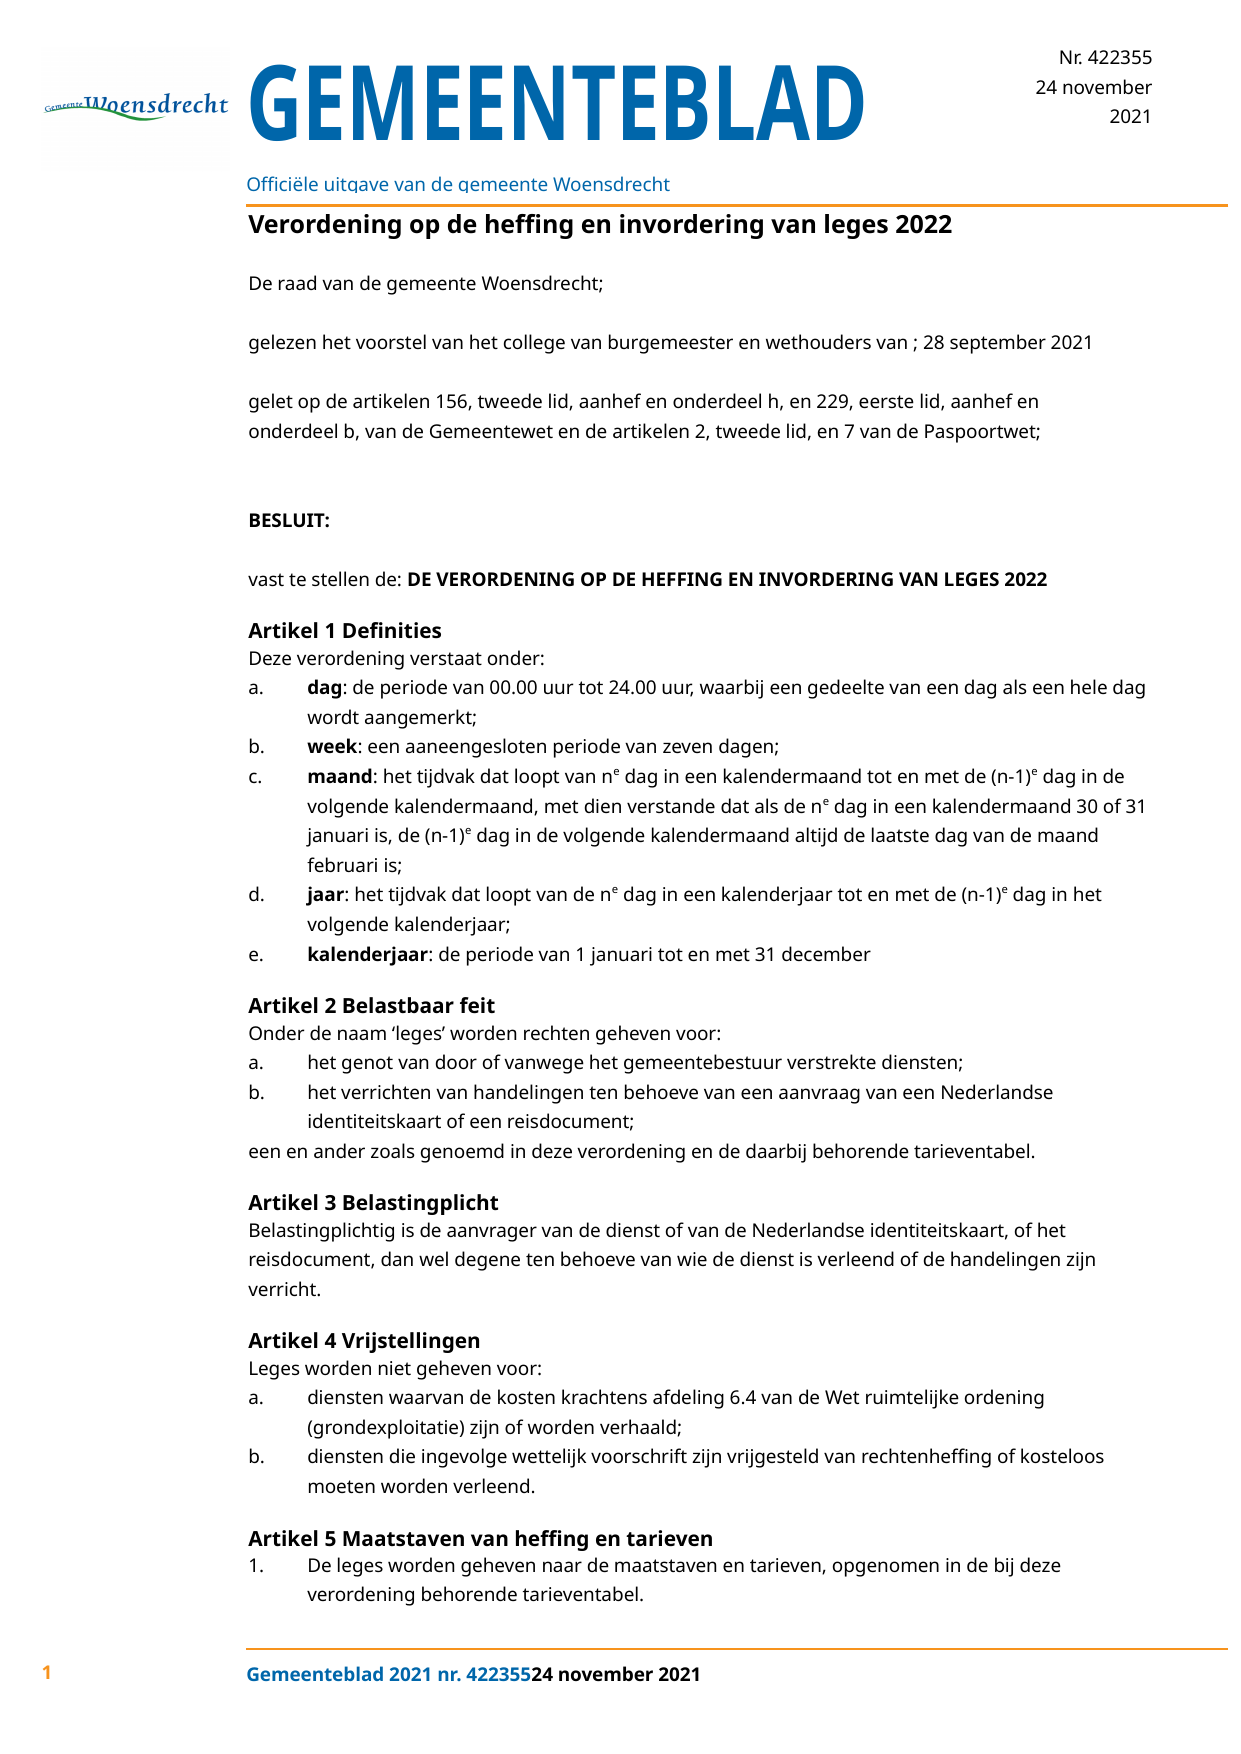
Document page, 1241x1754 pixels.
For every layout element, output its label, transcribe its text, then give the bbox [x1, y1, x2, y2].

text vast te stellen de: DE VERORDENING OP DE HEFFING EN INVORDERING VAN LEGES 2022 [248, 566, 1152, 592]
list De leges worden geheven naar de maatstaven en tarieven, opgenomen in de bij deze verordening behorende tarieventabel. [248, 1552, 1152, 1607]
list het genot van door of vanwege het gemeentebestuur verstrekte diensten; [248, 1049, 1152, 1075]
text Leges worden niet geheven voor: [248, 1355, 1152, 1381]
text Deze verordening verstaat onder: [248, 645, 1152, 671]
text De raad van de gemeente Woensdrecht; [248, 270, 1152, 296]
list maand: het tijdvak dat loopt van ne dag in een kalendermaand tot en met de (n-1)e dag in de volgende kalendermaand, met dien verstande dat als de ne dag in een kalendermaand 30 of 31 januari is, de (n-1)e dag in de volgende kalendermaand altijd de laatste dag van de maand februari is; [248, 763, 1152, 878]
list jaar: het tijdvak dat loopt van de ne dag in een kalenderjaar tot en met de (n-1)e dag in het volgende kalenderjaar; [248, 882, 1152, 937]
picture [41, 47, 231, 172]
text Belastingplichtig is de aanvrager van de dienst of van de Nederlandse identiteitskaart, of het reisdocument, dan wel degene ten behoeve van wie de dienst is verleend of de handelingen zijn verricht. [248, 1217, 1152, 1302]
text Artikel 2 Belastbaar feit [248, 991, 1152, 1020]
text Verordening op de heffing en invordering van leges 2022 [248, 207, 1152, 241]
text BESLUIT: [248, 507, 1152, 533]
list dag: de periode van 00.00 uur tot 24.00 uur, waarbij een gedeelte van een dag als een hele dag wordt aangemerkt; [248, 674, 1152, 730]
list week: een aaneengesloten periode van zeven dagen; [248, 734, 1152, 759]
list het verrichten van handelingen ten behoeve van een aanvraag van een Nederlandse identiteitskaart of een reisdocument; [248, 1079, 1152, 1134]
list diensten waarvan de kosten krachtens afdeling 6.4 van de Wet ruimtelijke ordening (grondexploitatie) zijn of worden verhaald; [248, 1384, 1152, 1440]
list kalenderjaar: de periode van 1 januari tot en met 31 december [248, 941, 1152, 967]
text gelezen het voorstel van het college van burgemeester en wethouders van ; 28 september 2021 [248, 329, 1152, 355]
text Artikel 1 Definities [248, 617, 1152, 645]
text Artikel 4 Vrijstellingen [248, 1326, 1152, 1355]
text Artikel 5 Maatstaven van heffing en tarieven [248, 1524, 1152, 1552]
text Artikel 3 Belastingplicht [248, 1188, 1152, 1217]
list diensten die ingevolge wettelijk voorschrift zijn vrijgesteld van rechtenheffing of kosteloos moeten worden verleend. [248, 1444, 1152, 1499]
text gelet op de artikelen 156, tweede lid, aanhef en onderdeel h, en 229, eerste lid, aanhef en [248, 389, 1152, 414]
text Onder de naam ‘leges’ worden rechten geheven voor: [248, 1020, 1152, 1045]
text onderdeel b, van de Gemeentewet en de artikelen 2, tweede lid, en 7 van de Paspoortwet; [248, 418, 1152, 444]
text een en ander zoals genoemd in deze verordening en de daarbij behorende tarieventabel. [248, 1138, 1152, 1164]
